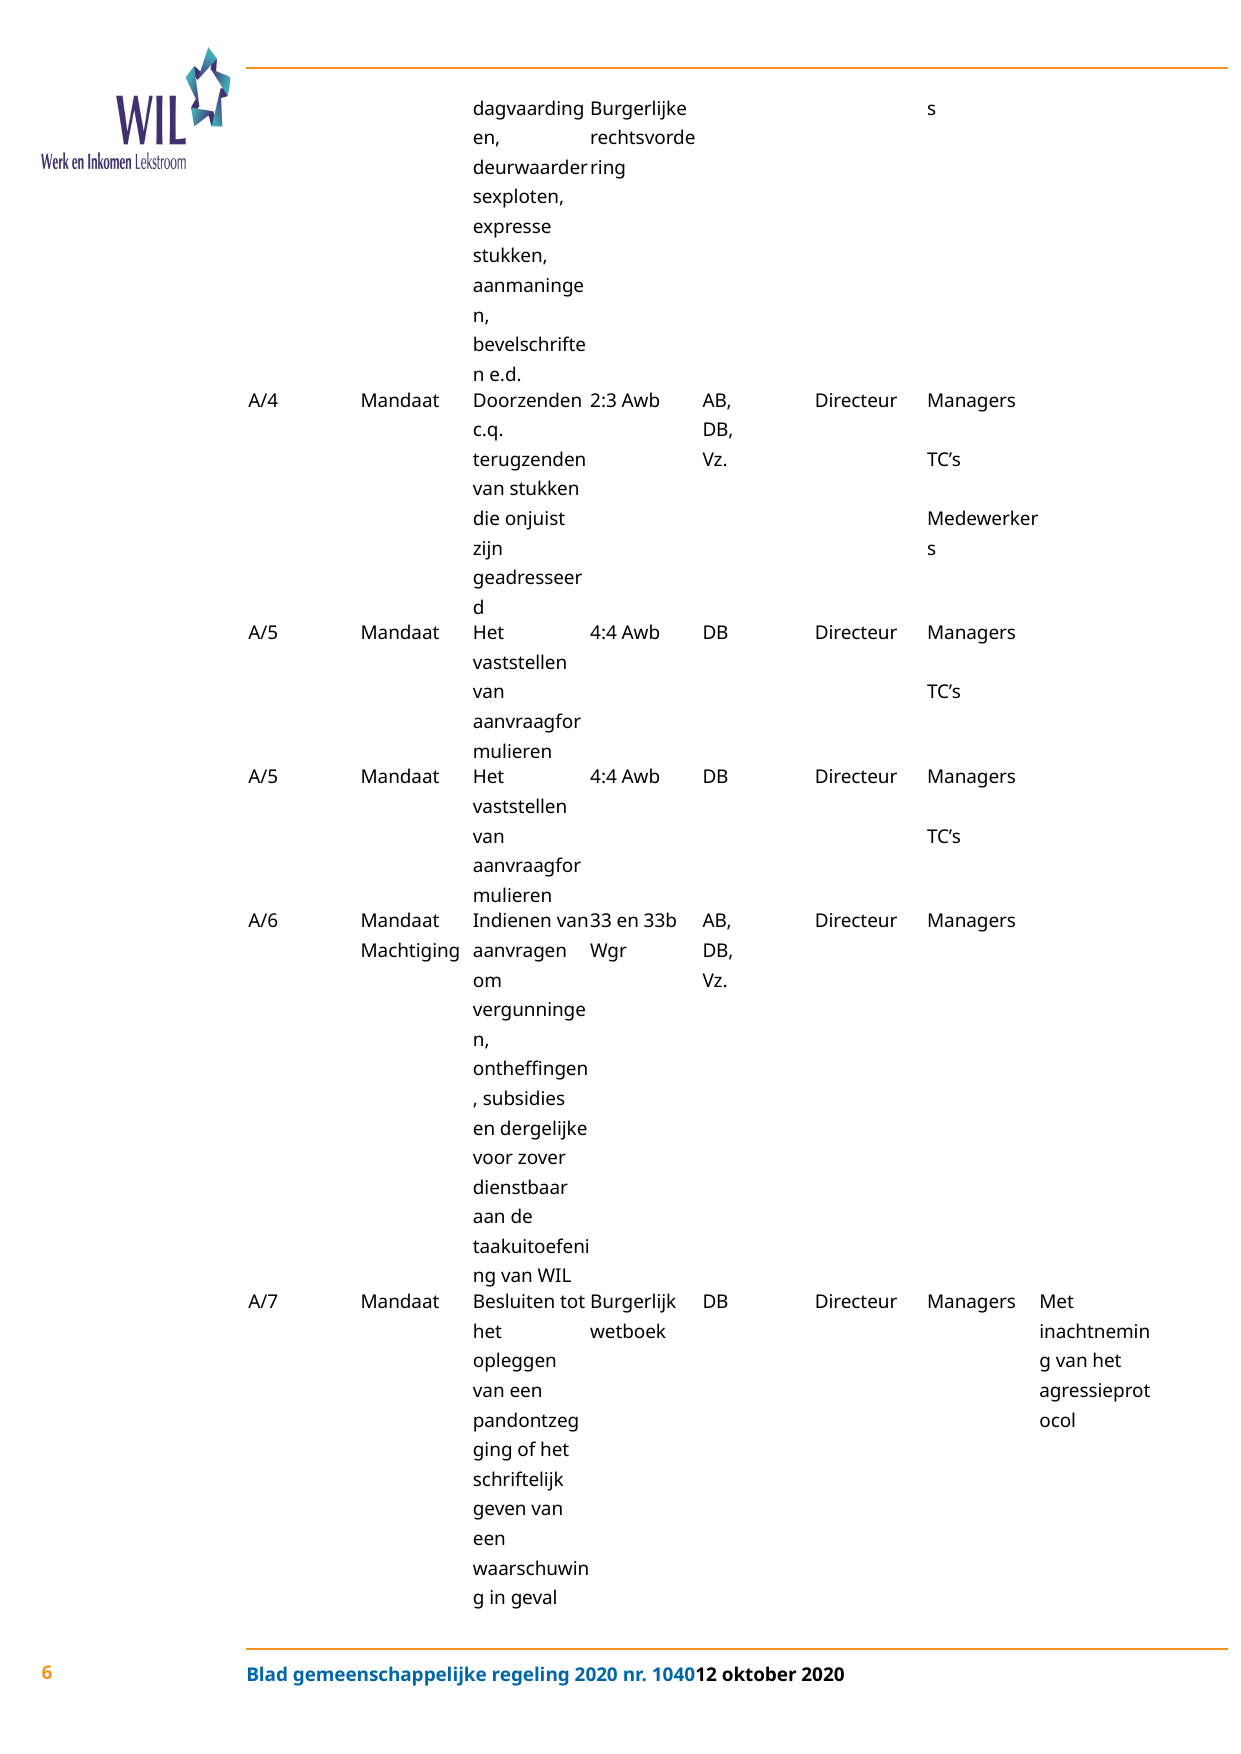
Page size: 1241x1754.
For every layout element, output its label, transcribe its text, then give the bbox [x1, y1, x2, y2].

table_cell Mandaat [360, 620, 473, 764]
table_cell Managers TC’s [927, 764, 1039, 908]
table_cell Managers TC’s Medewerkers [927, 387, 1039, 619]
table_cell [1039, 387, 1152, 619]
table_cell DB [702, 764, 814, 908]
table_cell A/7 [248, 1289, 360, 1610]
table_cell Mandaat Machtiging [360, 908, 473, 1288]
table_cell [1039, 764, 1152, 908]
table_cell Doorzenden c.q. terugzenden van stukken die onjuist zijn geadresseerd [473, 387, 590, 619]
table_cell [1039, 908, 1152, 1288]
table_cell [702, 95, 814, 387]
table_cell Directeur [815, 387, 927, 619]
table_cell [360, 95, 473, 387]
table_cell Burgerlijke rechtsvordering [590, 95, 702, 387]
table_cell DB [702, 620, 814, 764]
table_cell AB, DB, Vz. [702, 908, 814, 1288]
table_cell Directeur [815, 1289, 927, 1610]
table_cell Besluiten tot het opleggen van een pandontzegging of het schriftelijk geven van een waarschuwing in geval [473, 1289, 590, 1610]
table_cell AB, DB, Vz. [702, 387, 814, 619]
table_cell dagvaardingen, deurwaardersexploten, expresse stukken, aanmaningen, bevelschriften e.d. [473, 95, 590, 387]
table_cell [248, 95, 360, 387]
table_cell [1039, 620, 1152, 764]
table_cell 4:4 Awb [590, 620, 702, 764]
table_cell Managers TC’s [927, 620, 1039, 764]
table_cell [1039, 95, 1152, 387]
table_cell Mandaat [360, 387, 473, 619]
table_cell A/6 [248, 908, 360, 1288]
table_cell Mandaat [360, 1289, 473, 1610]
table_cell Het vaststellen van aanvraagformulieren [473, 764, 590, 908]
table_cell DB [702, 1289, 814, 1610]
table_cell A/5 [248, 620, 360, 764]
table_cell 2:3 Awb [590, 387, 702, 619]
table_cell Indienen van aanvragen om vergunningen, ontheffingen, subsidies en dergelijke voor zover dienstbaar aan de taakuitoefening van WIL [473, 908, 590, 1288]
picture [41, 47, 231, 172]
table_cell [815, 95, 927, 387]
table_cell 33 en 33b Wgr [590, 908, 702, 1288]
table_cell A/5 [248, 764, 360, 908]
table_cell A/4 [248, 387, 360, 619]
table_cell Managers [927, 908, 1039, 1288]
table_cell Burgerlijk wetboek [590, 1289, 702, 1610]
table_cell Directeur [815, 620, 927, 764]
table_cell Mandaat [360, 764, 473, 908]
table_cell Het vaststellen van aanvraagformulieren [473, 620, 590, 764]
table_cell 4:4 Awb [590, 764, 702, 908]
table_cell Directeur [815, 908, 927, 1288]
table_cell Managers [927, 1289, 1039, 1610]
table_cell Met inachtneming van het agressieprotocol [1039, 1289, 1152, 1610]
table_cell s [927, 95, 1039, 387]
table_cell Directeur [815, 764, 927, 908]
